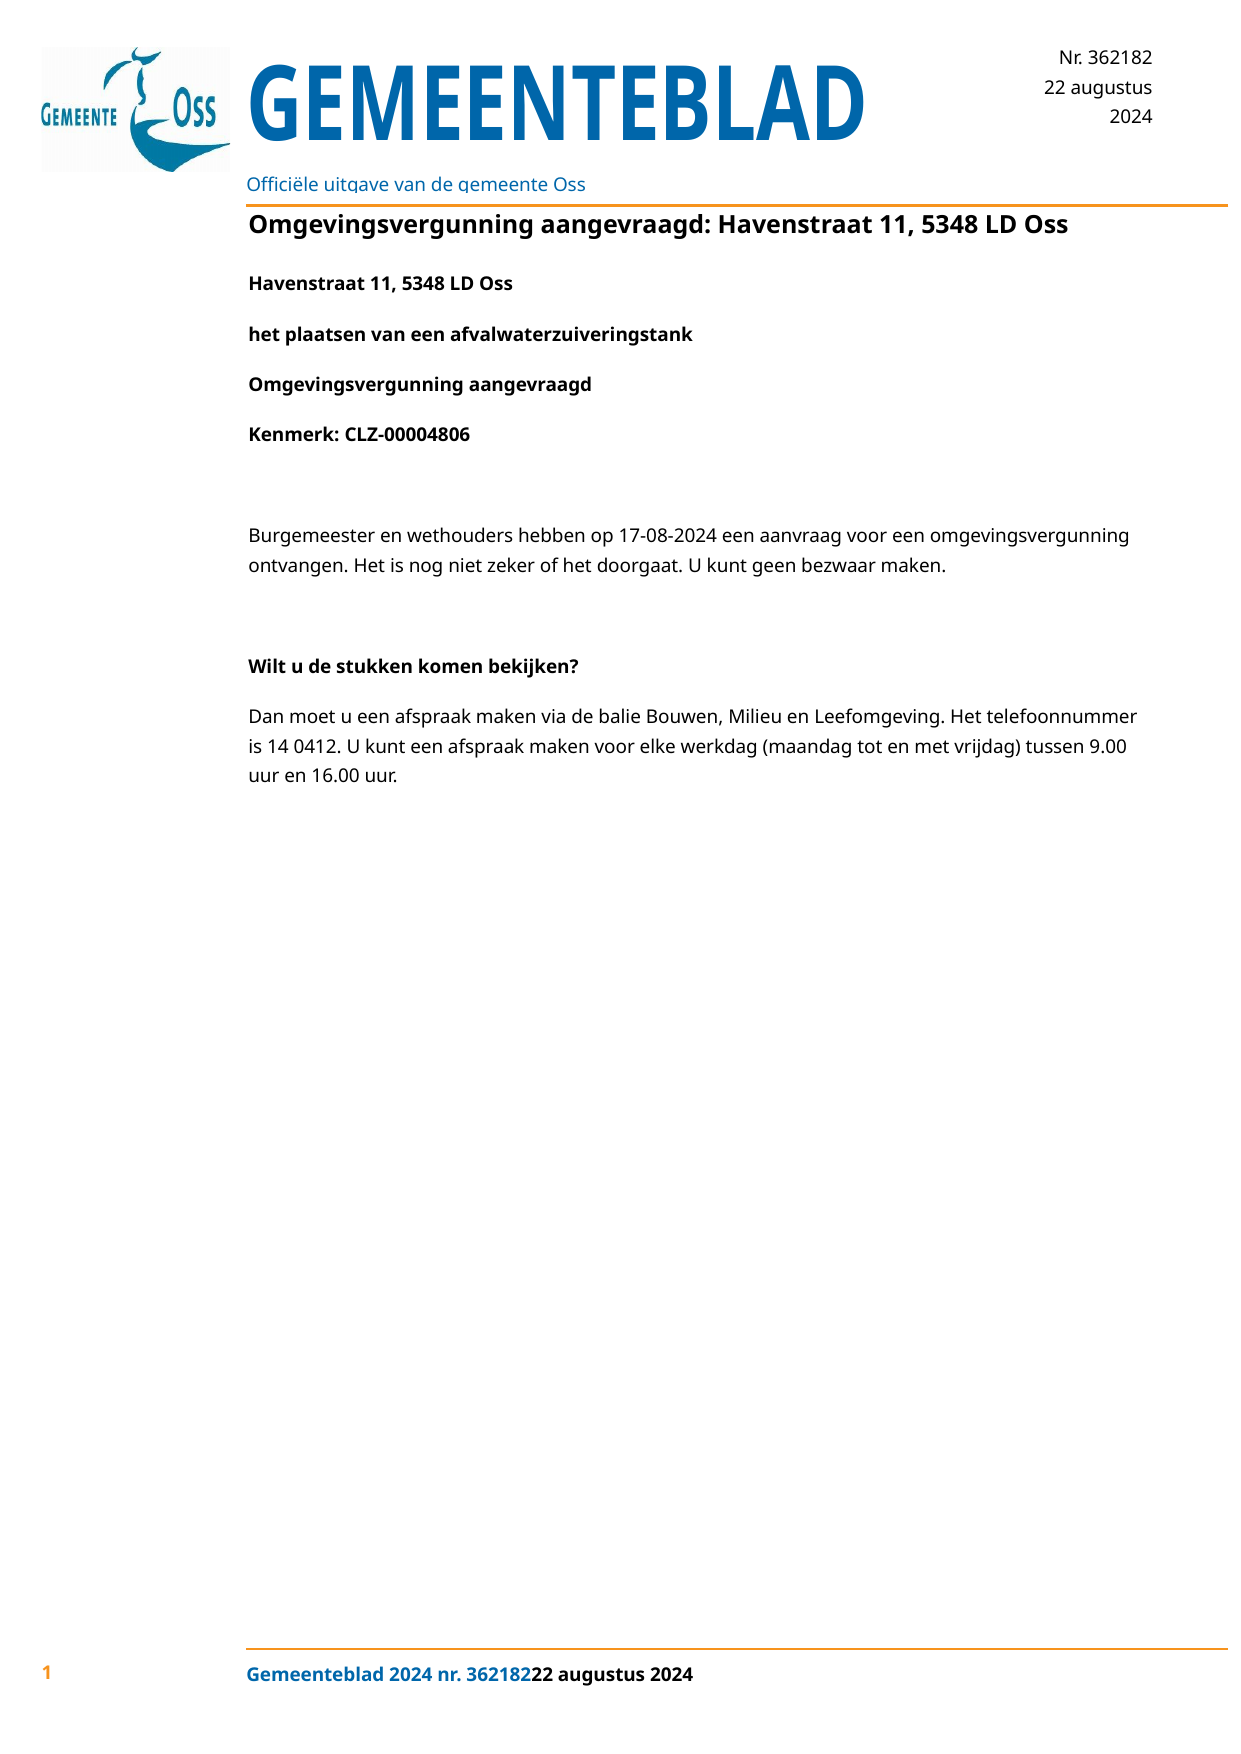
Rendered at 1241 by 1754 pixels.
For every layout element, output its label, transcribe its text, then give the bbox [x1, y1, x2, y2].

text Dan moet u een afspraak maken via de balie Bouwen, Milieu en Leefomgeving. Het telefoonnummer is 14 0412. U kunt een afspraak maken voor elke werkdag (maandag tot en met vrijdag) tussen 9.00 uur en 16.00 uur. [248, 703, 1152, 788]
text Omgevingsvergunning aangevraagd [248, 371, 1152, 397]
text Havenstraat 11, 5348 LD Oss [248, 270, 1152, 296]
text Wilt u de stukken komen bekijken? [248, 653, 1152, 678]
text Burgemeester en wethouders hebben op 17-08-2024 een aanvraag voor een omgevingsvergunning ontvangen. Het is nog niet zeker of het doorgaat. U kunt geen bezwaar maken. [248, 522, 1152, 578]
text het plaatsen van een afvalwaterzuiveringstank [248, 321, 1152, 346]
text Kenmerk: CLZ-00004806 [248, 422, 1152, 447]
picture [41, 47, 231, 172]
text Omgevingsvergunning aangevraagd: Havenstraat 11, 5348 LD Oss [248, 207, 1152, 241]
